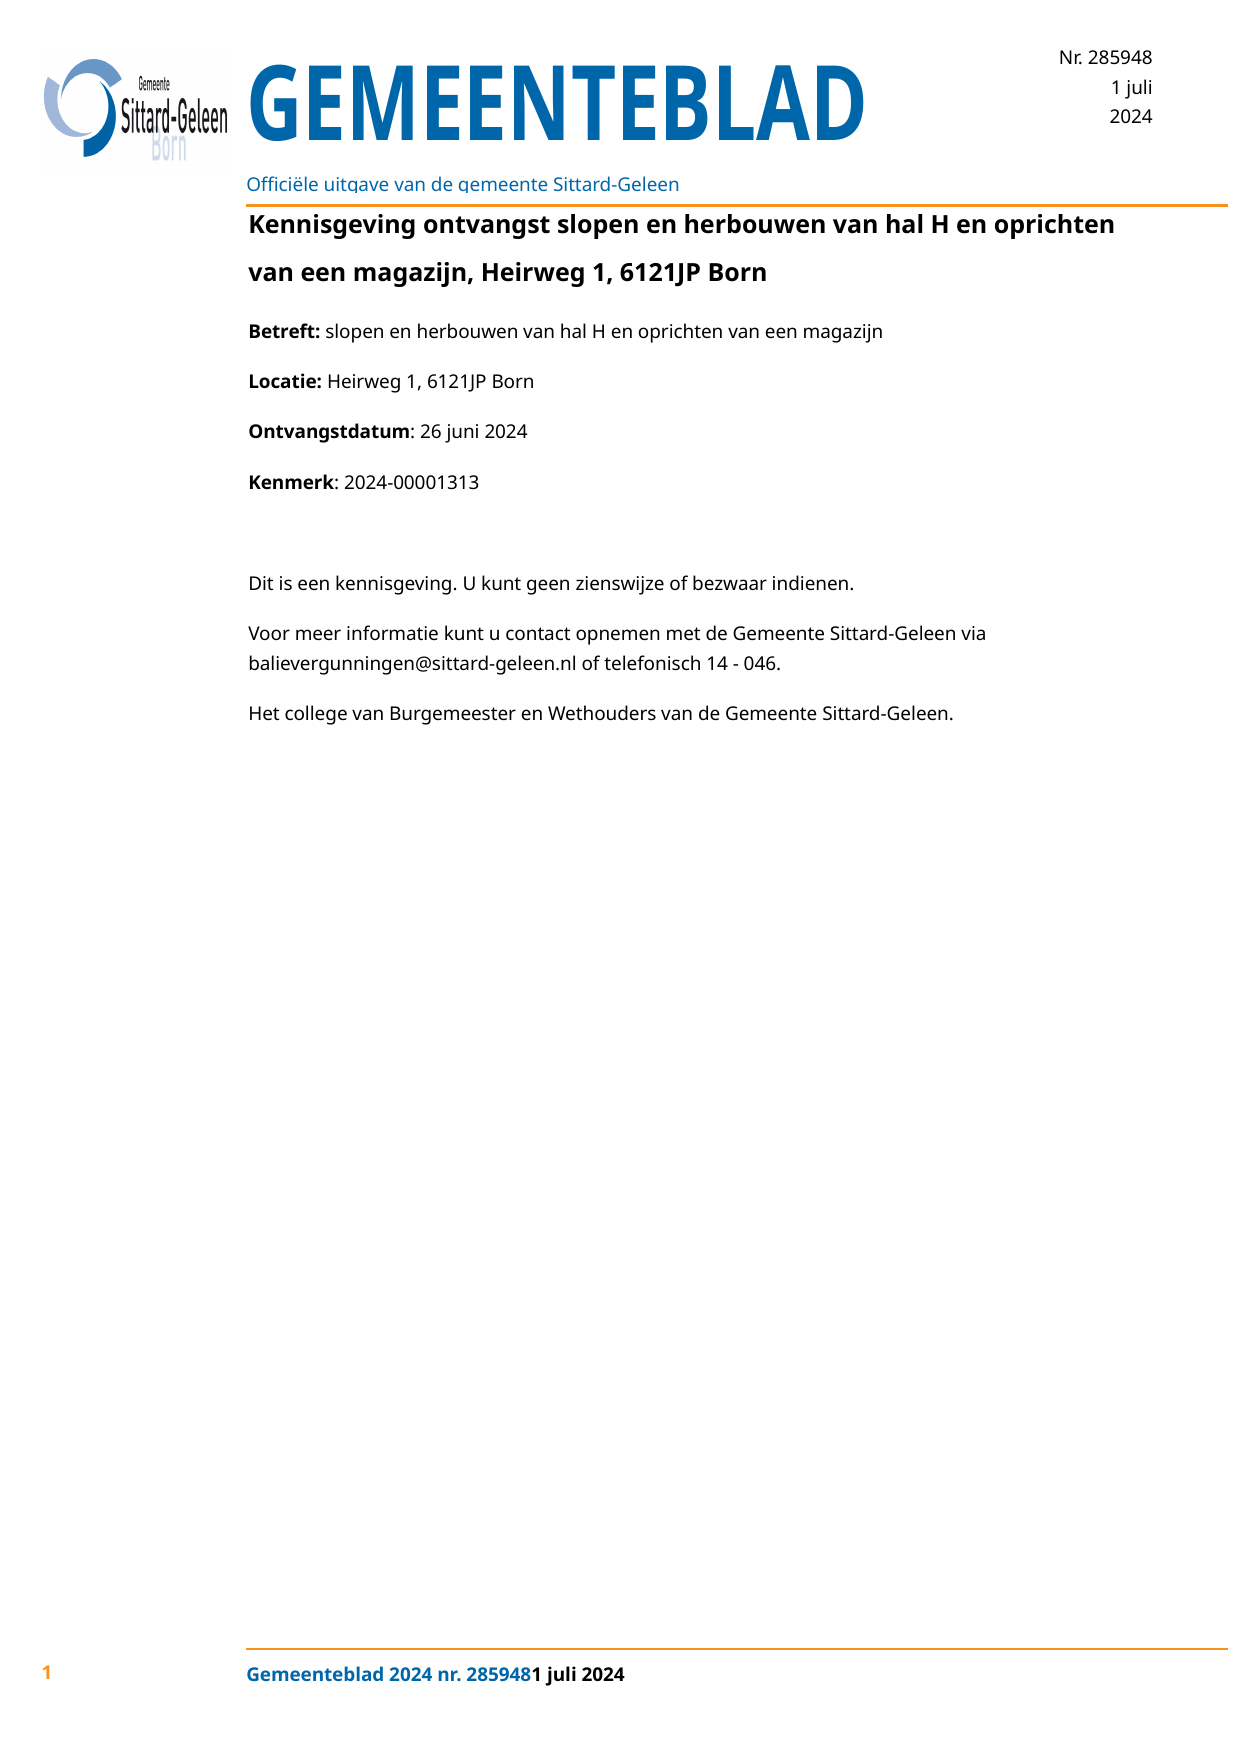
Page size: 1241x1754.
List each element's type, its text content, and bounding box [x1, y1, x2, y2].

text Dit is een kennisgeving. U kunt geen zienswijze of bezwaar indienen. [248, 570, 1152, 596]
text Locatie: Heirweg 1, 6121JP Born [248, 368, 1152, 394]
text Voor meer informatie kunt u contact opnemen met de Gemeente Sittard-Geleen via balievergunningen@sittard-geleen.nl of telefonisch 14 - 046. [248, 620, 1152, 676]
text Kennisgeving ontvangst slopen en herbouwen van hal H en oprichten van een magazijn, Heirweg 1, 6121JP Born [248, 207, 1152, 288]
text Het college van Burgemeester en Wethouders van de Gemeente Sittard-Geleen. [248, 700, 1152, 726]
picture [41, 47, 231, 172]
text Kenmerk: 2024-00001313 [248, 469, 1152, 495]
text Betreft: slopen en herbouwen van hal H en oprichten van een magazijn [248, 318, 1152, 344]
text Ontvangstdatum: 26 juni 2024 [248, 419, 1152, 444]
